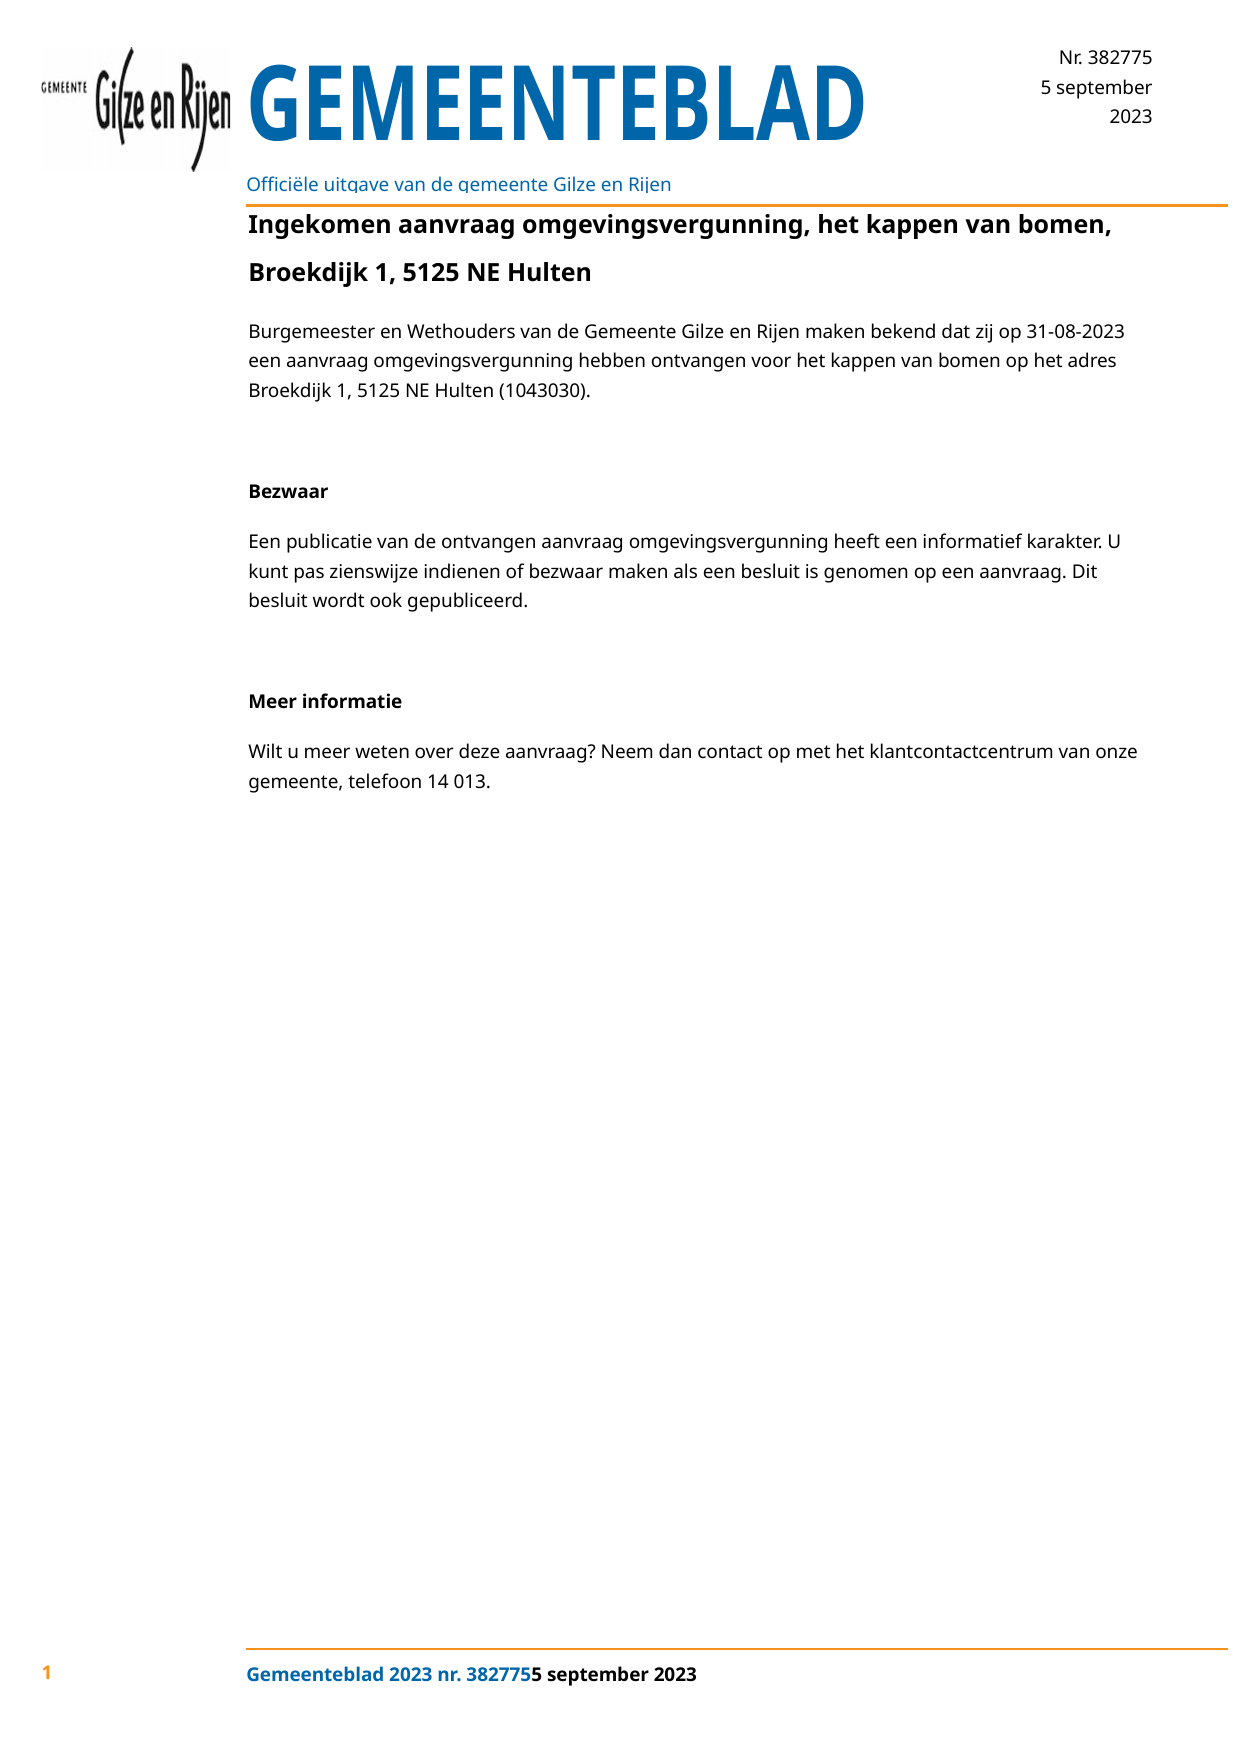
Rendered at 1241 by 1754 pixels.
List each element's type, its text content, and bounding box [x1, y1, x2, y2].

text Ingekomen aanvraag omgevingsvergunning, het kappen van bomen, Broekdijk 1, 5125 NE Hulten [248, 207, 1152, 288]
text Wilt u meer weten over deze aanvraag? Neem dan contact op met het klantcontactcentrum van onze gemeente, telefoon 14 013. [248, 739, 1152, 794]
text Burgemeester en Wethouders van de Gemeente Gilze en Rijen maken bekend dat zij op 31-08-2023 een aanvraag omgevingsvergunning hebben ontvangen voor het kappen van bomen op het adres Broekdijk 1, 5125 NE Hulten (1043030). [248, 318, 1152, 403]
text Bezwaar [248, 478, 1152, 504]
text Meer informatie [248, 688, 1152, 714]
picture [41, 47, 231, 172]
text Een publicatie van de ontvangen aanvraag omgevingsvergunning heeft een informatief karakter. U kunt pas zienswijze indienen of bezwaar maken als een besluit is genomen op een aanvraag. Dit besluit wordt ook gepubliceerd. [248, 528, 1152, 613]
